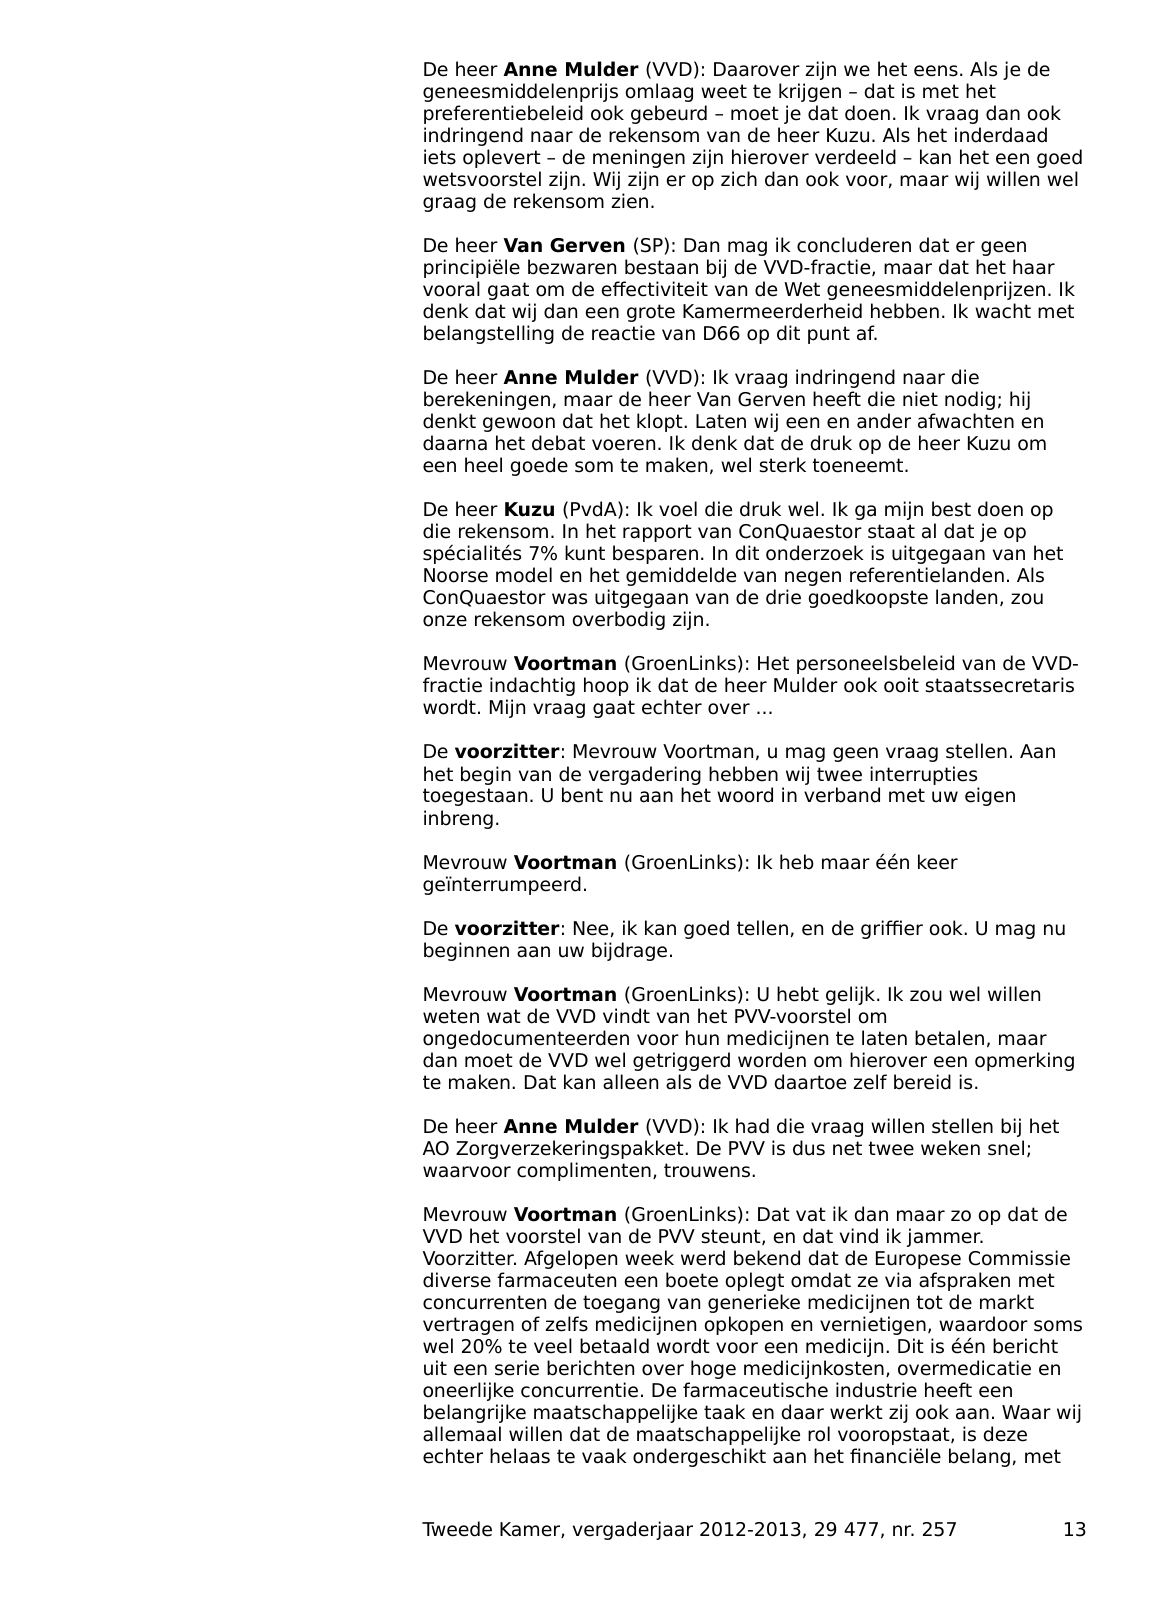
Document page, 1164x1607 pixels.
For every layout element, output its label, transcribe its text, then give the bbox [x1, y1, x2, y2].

text Mevrouw Voortman (GroenLinks): Dat vat ik dan maar zo op dat de VVD het voorstel van de PVV steunt, en dat vind ik jammer. [422, 1204, 1087, 1248]
text De voorzitter: Mevrouw Voortman, u mag geen vraag stellen. Aan het begin van de vergadering hebben wij twee interrupties toegestaan. U bent nu aan het woord in verband met uw eigen inbreng. [422, 741, 1087, 829]
text Mevrouw Voortman (GroenLinks): Ik heb maar één keer geïnterrumpeerd. [422, 852, 1087, 896]
text De heer Kuzu (PvdA): Ik voel die druk wel. Ik ga mijn best doen op die rekensom. In het rapport van ConQuaestor staat al dat je op spécialités 7% kunt besparen. In dit onderzoek is uitgegaan van het Noorse model en het gemiddelde van negen referentielanden. Als ConQuaestor was uitgegaan van de drie goedkoopste landen, zou onze rekensom overbodig zijn. [422, 499, 1087, 631]
text Mevrouw Voortman (GroenLinks): U hebt gelijk. Ik zou wel willen weten wat de VVD vindt van het PVV-voorstel om ongedocumenteerden voor hun medicijnen te laten betalen, maar dan moet de VVD wel getriggerd worden om hierover een opmerking te maken. Dat kan alleen als de VVD daartoe zelf bereid is. [422, 984, 1087, 1094]
text Voorzitter. Afgelopen week werd bekend dat de Europese Commissie diverse farmaceuten een boete oplegt omdat ze via afspraken met concurrenten de toegang van generieke medicijnen tot de markt vertragen of zelfs medicijnen opkopen en vernietigen, waardoor soms wel 20% te veel betaald wordt voor een medicijn. Dit is één bericht uit een serie berichten over hoge medicijnkosten, overmedicatie en oneerlijke concurrentie. De farmaceutische industrie heeft een belangrijke maatschappelijke taak en daar werkt zij ook aan. Waar wij allemaal willen dat de maatschappelijke rol vooropstaat, is deze echter helaas te vaak ondergeschikt aan het financiële belang, met [422, 1248, 1087, 1468]
text De heer Anne Mulder (VVD): Daarover zijn we het eens. Als je de geneesmiddelenprijs omlaag weet te krijgen – dat is met het preferentiebeleid ook gebeurd – moet je dat doen. Ik vraag dan ook indringend naar de rekensom van de heer Kuzu. Als het inderdaad iets oplevert – de meningen zijn hierover verdeeld – kan het een goed wetsvoorstel zijn. Wij zijn er op zich dan ook voor, maar wij willen wel graag de rekensom zien. [422, 59, 1087, 213]
text De heer Van Gerven (SP): Dan mag ik concluderen dat er geen principiële bezwaren bestaan bij de VVD-fractie, maar dat het haar vooral gaat om de effectiviteit van de Wet geneesmiddelenprijzen. Ik denk dat wij dan een grote Kamermeerderheid hebben. Ik wacht met belangstelling de reactie van D66 op dit punt af. [422, 235, 1087, 345]
text De heer Anne Mulder (VVD): Ik had die vraag willen stellen bij het AO Zorgverzekeringspakket. De PVV is dus net twee weken snel; waarvoor complimenten, trouwens. [422, 1116, 1087, 1182]
text De voorzitter: Nee, ik kan goed tellen, en de griffier ook. U mag nu beginnen aan uw bijdrage. [422, 918, 1087, 962]
text De heer Anne Mulder (VVD): Ik vraag indringend naar die berekeningen, maar de heer Van Gerven heeft die niet nodig; hij denkt gewoon dat het klopt. Laten wij een en ander afwachten en daarna het debat voeren. Ik denk dat de druk op de heer Kuzu om een heel goede som te maken, wel sterk toeneemt. [422, 367, 1087, 477]
text Mevrouw Voortman (GroenLinks): Het personeelsbeleid van de VVD-fractie indachtig hoop ik dat de heer Mulder ook ooit staatssecretaris wordt. Mijn vraag gaat echter over ... [422, 653, 1087, 719]
